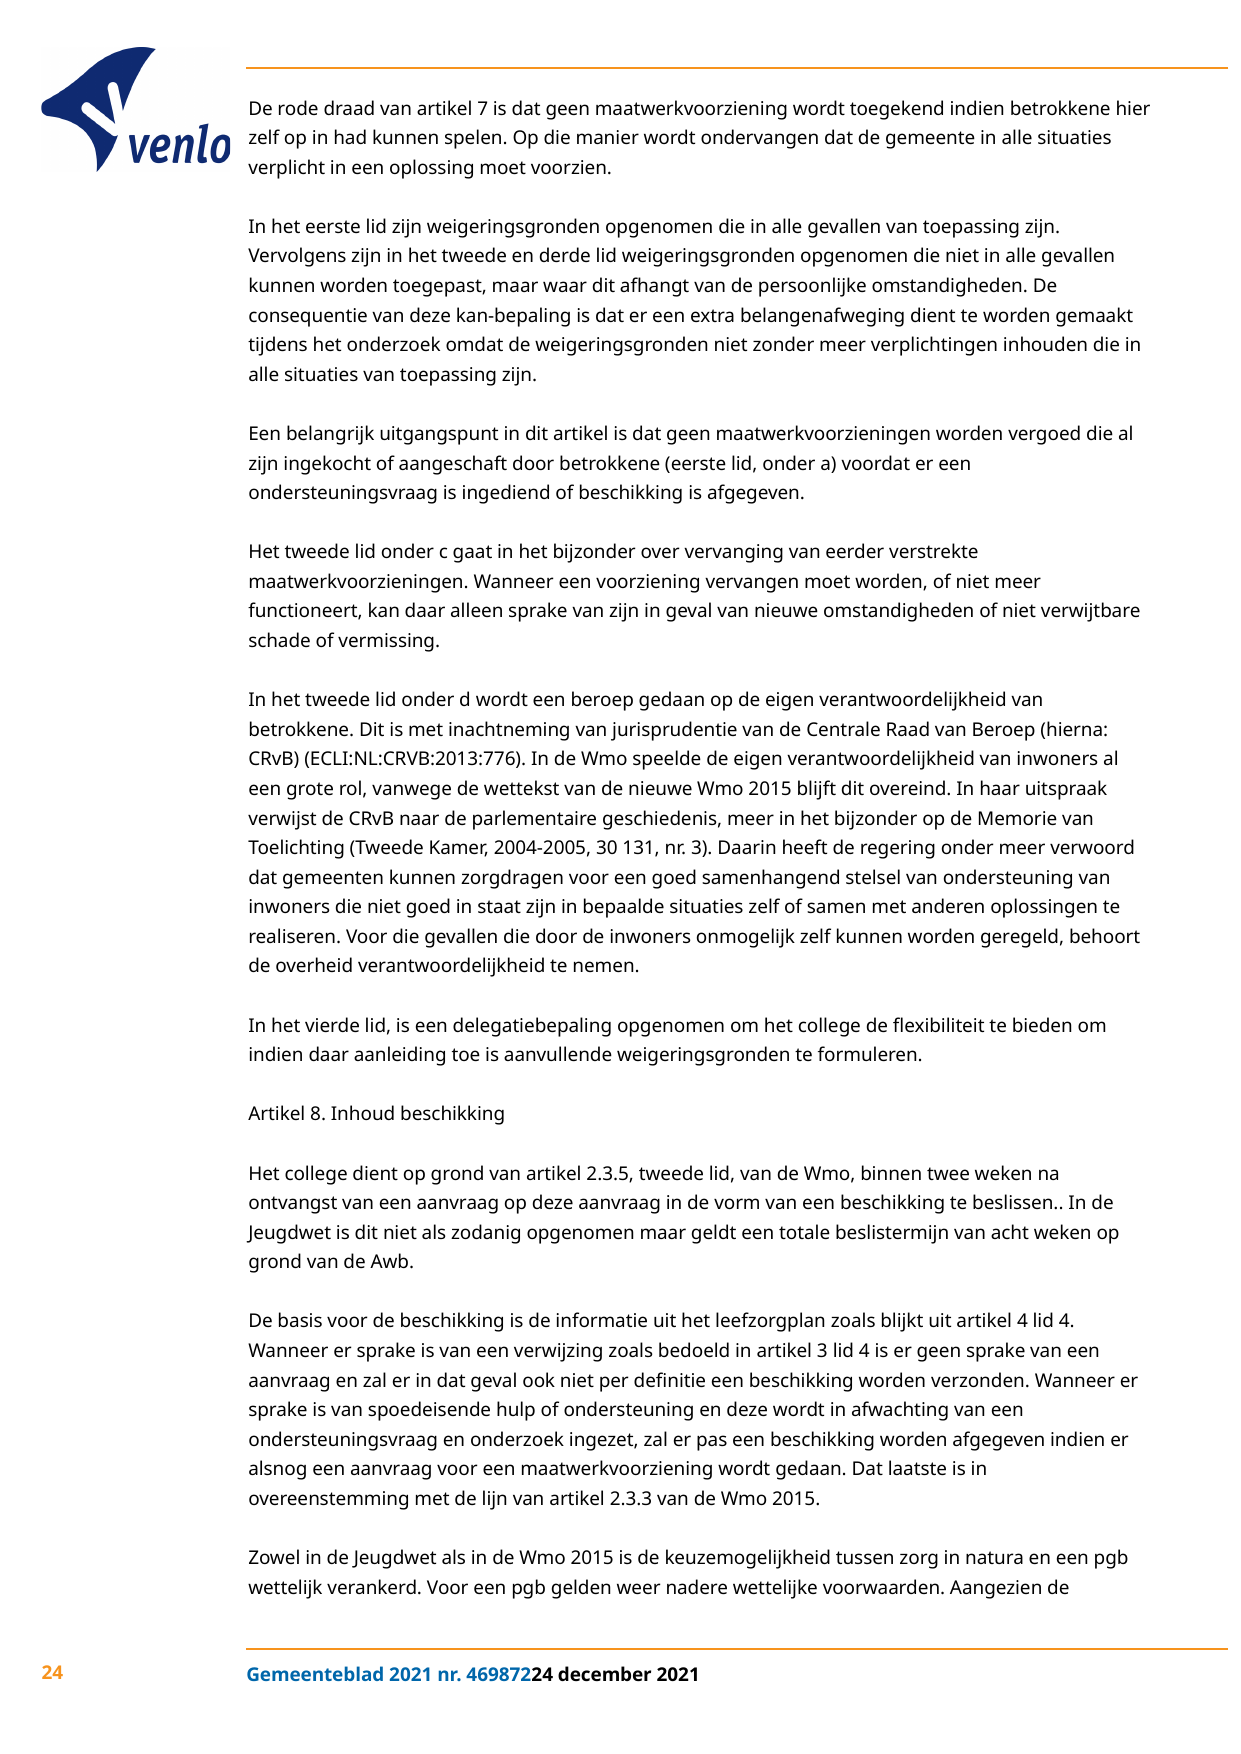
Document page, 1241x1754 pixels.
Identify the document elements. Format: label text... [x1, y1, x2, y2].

text De basis voor de beschikking is de informatie uit het leefzorgplan zoals blijkt uit artikel 4 lid 4. Wanneer er sprake is van een verwijzing zoals bedoeld in artikel 3 lid 4 is er geen sprake van een aanvraag en zal er in dat geval ook niet per definitie een beschikking worden verzonden. Wanneer er sprake is van spoedeisende hulp of ondersteuning en deze wordt in afwachting van een ondersteuningsvraag en onderzoek ingezet, zal er pas een beschikking worden afgegeven indien er alsnog een aanvraag voor een maatwerkvoorziening wordt gedaan. Dat laatste is in overeenstemming met de lijn van artikel 2.3.3 van de Wmo 2015. [248, 1308, 1152, 1511]
text Het college dient op grond van artikel 2.3.5, tweede lid, van de Wmo, binnen twee weken na ontvangst van een aanvraag op deze aanvraag in de vorm van een beschikking te beslissen.. In de Jeugdwet is dit niet als zodanig opgenomen maar geldt een totale beslistermijn van acht weken op grond van de Awb. [248, 1160, 1152, 1274]
text De rode draad van artikel 7 is dat geen maatwerkvoorziening wordt toegekend indien betrokkene hier zelf op in had kunnen spelen. Op die manier wordt ondervangen dat de gemeente in alle situaties verplicht in een oplossing moet voorzien. [248, 95, 1152, 180]
text Het tweede lid onder c gaat in het bijzonder over vervanging van eerder verstrekte maatwerkvoorzieningen. Wanneer een voorziening vervangen moet worden, of niet meer functioneert, kan daar alleen sprake van zijn in geval van nieuwe omstandigheden of niet verwijtbare schade of vermissing. [248, 538, 1152, 653]
text Een belangrijk uitgangspunt in dit artikel is dat geen maatwerkvoorzieningen worden vergoed die al zijn ingekocht of aangeschaft door betrokkene (eerste lid, onder a) voordat er een ondersteuningsvraag is ingediend of beschikking is afgegeven. [248, 420, 1152, 505]
picture [41, 47, 231, 172]
text In het tweede lid onder d wordt een beroep gedaan op de eigen verantwoordelijkheid van betrokkene. Dit is met inachtneming van jurisprudentie van de Centrale Raad van Beroep (hierna: CRvB) (ECLI:NL:CRVB:2013:776). In de Wmo speelde de eigen verantwoordelijkheid van inwoners al een grote rol, vanwege de wettekst van de nieuwe Wmo 2015 blijft dit overeind. In haar uitspraak verwijst de CRvB naar de parlementaire geschiedenis, meer in het bijzonder op de Memorie van Toelichting (Tweede Kamer, 2004-2005, 30 131, nr. 3). Daarin heeft de regering onder meer verwoord dat gemeenten kunnen zorgdragen voor een goed samenhangend stelsel van ondersteuning van inwoners die niet goed in staat zijn in bepaalde situaties zelf of samen met anderen oplossingen te realiseren. Voor die gevallen die door de inwoners onmogelijk zelf kunnen worden geregeld, behoort de overheid verantwoordelijkheid te nemen. [248, 686, 1152, 978]
text Artikel 8. Inhoud beschikking [248, 1101, 1152, 1126]
text Zowel in de Jeugdwet als in de Wmo 2015 is de keuzemogelijkheid tussen zorg in natura en een pgb wettelijk verankerd. Voor een pgb gelden weer nadere wettelijke voorwaarden. Aangezien de [248, 1544, 1152, 1600]
text In het vierde lid, is een delegatiebepaling opgenomen om het college de flexibiliteit te bieden om indien daar aanleiding toe is aanvullende weigeringsgronden te formuleren. [248, 1012, 1152, 1067]
text In het eerste lid zijn weigeringsgronden opgenomen die in alle gevallen van toepassing zijn. Vervolgens zijn in het tweede en derde lid weigeringsgronden opgenomen die niet in alle gevallen kunnen worden toegepast, maar waar dit afhangt van de persoonlijke omstandigheden. De consequentie van deze kan-bepaling is dat er een extra belangenafweging dient te worden gemaakt tijdens het onderzoek omdat de weigeringsgronden niet zonder meer verplichtingen inhouden die in alle situaties van toepassing zijn. [248, 213, 1152, 387]
